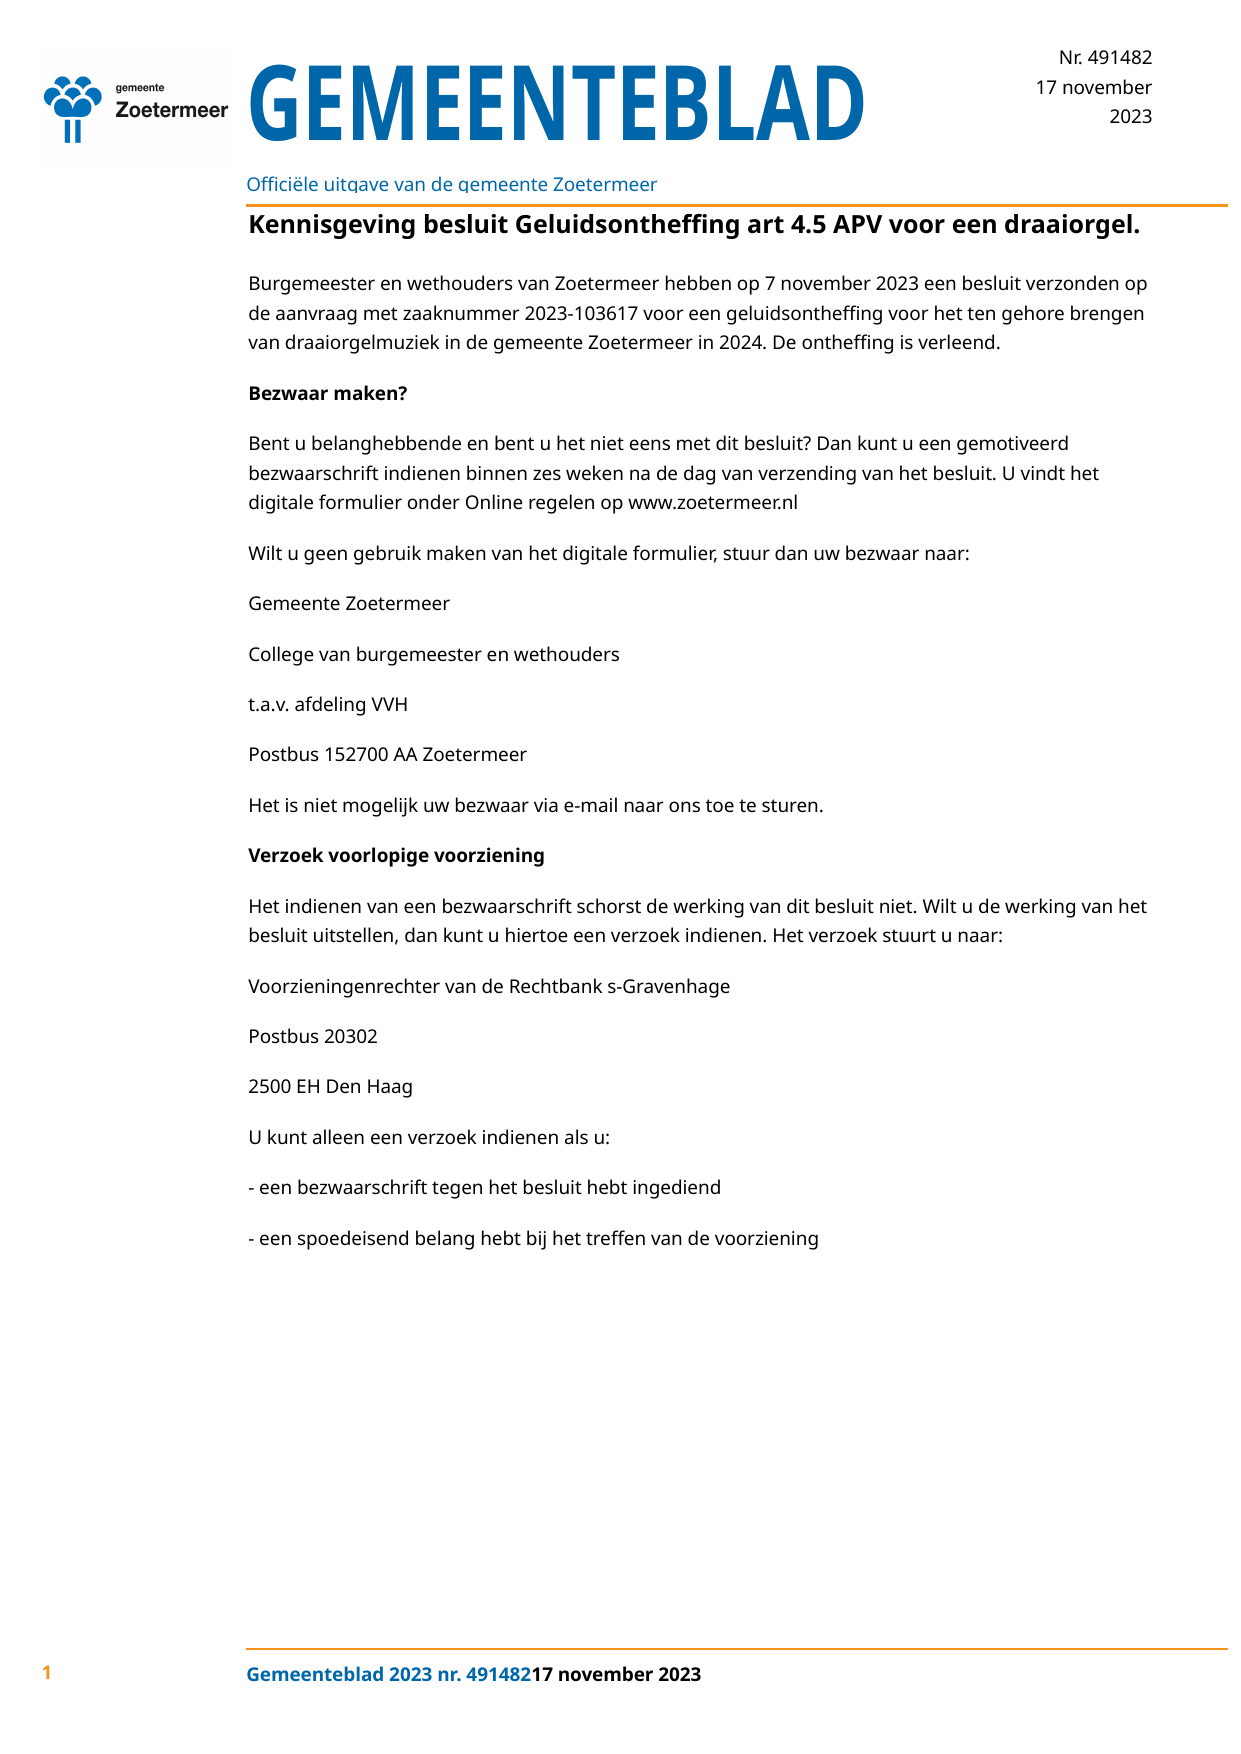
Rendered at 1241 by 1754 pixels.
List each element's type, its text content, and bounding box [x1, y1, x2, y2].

text Bezwaar maken? [248, 380, 1152, 406]
text Wilt u geen gebruik maken van het digitale formulier, stuur dan uw bezwaar naar: [248, 540, 1152, 566]
picture [41, 47, 231, 172]
text Postbus 20302 [248, 1023, 1152, 1049]
text Bent u belanghebbende en bent u het niet eens met dit besluit? Dan kunt u een gemotiveerd bezwaarschrift indienen binnen zes weken na de dag van verzending van het besluit. U vindt het digitale formulier onder Online regelen op www.zoetermeer.nl [248, 430, 1152, 515]
text Kennisgeving besluit Geluidsontheffing art 4.5 APV voor een draaiorgel. [248, 207, 1152, 241]
text Verzoek voorlopige voorziening [248, 842, 1152, 868]
text t.a.v. afdeling VVH [248, 691, 1152, 717]
text Het indienen van een bezwaarschrift schorst de werking van dit besluit niet. Wilt u de werking van het besluit uitstellen, dan kunt u hiertoe een verzoek indienen. Het verzoek stuurt u naar: [248, 893, 1152, 948]
text Postbus 152700 AA Zoetermeer [248, 742, 1152, 767]
text - een spoedeisend belang hebt bij het treffen van de voorziening [248, 1225, 1152, 1251]
text U kunt alleen een verzoek indienen als u: [248, 1124, 1152, 1150]
text Gemeente Zoetermeer [248, 590, 1152, 616]
text 2500 EH Den Haag [248, 1074, 1152, 1099]
text Voorzieningenrechter van de Rechtbank s-Gravenhage [248, 973, 1152, 998]
text Burgemeester en wethouders van Zoetermeer hebben op 7 november 2023 een besluit verzonden op de aanvraag met zaaknummer 2023-103617 voor een geluidsontheffing voor het ten gehore brengen van draaiorgelmuziek in de gemeente Zoetermeer in 2024. De ontheffing is verleend. [248, 270, 1152, 355]
text College van burgemeester en wethouders [248, 641, 1152, 666]
text - een bezwaarschrift tegen het besluit hebt ingediend [248, 1174, 1152, 1200]
text Het is niet mogelijk uw bezwaar via e-mail naar ons toe te sturen. [248, 792, 1152, 818]
